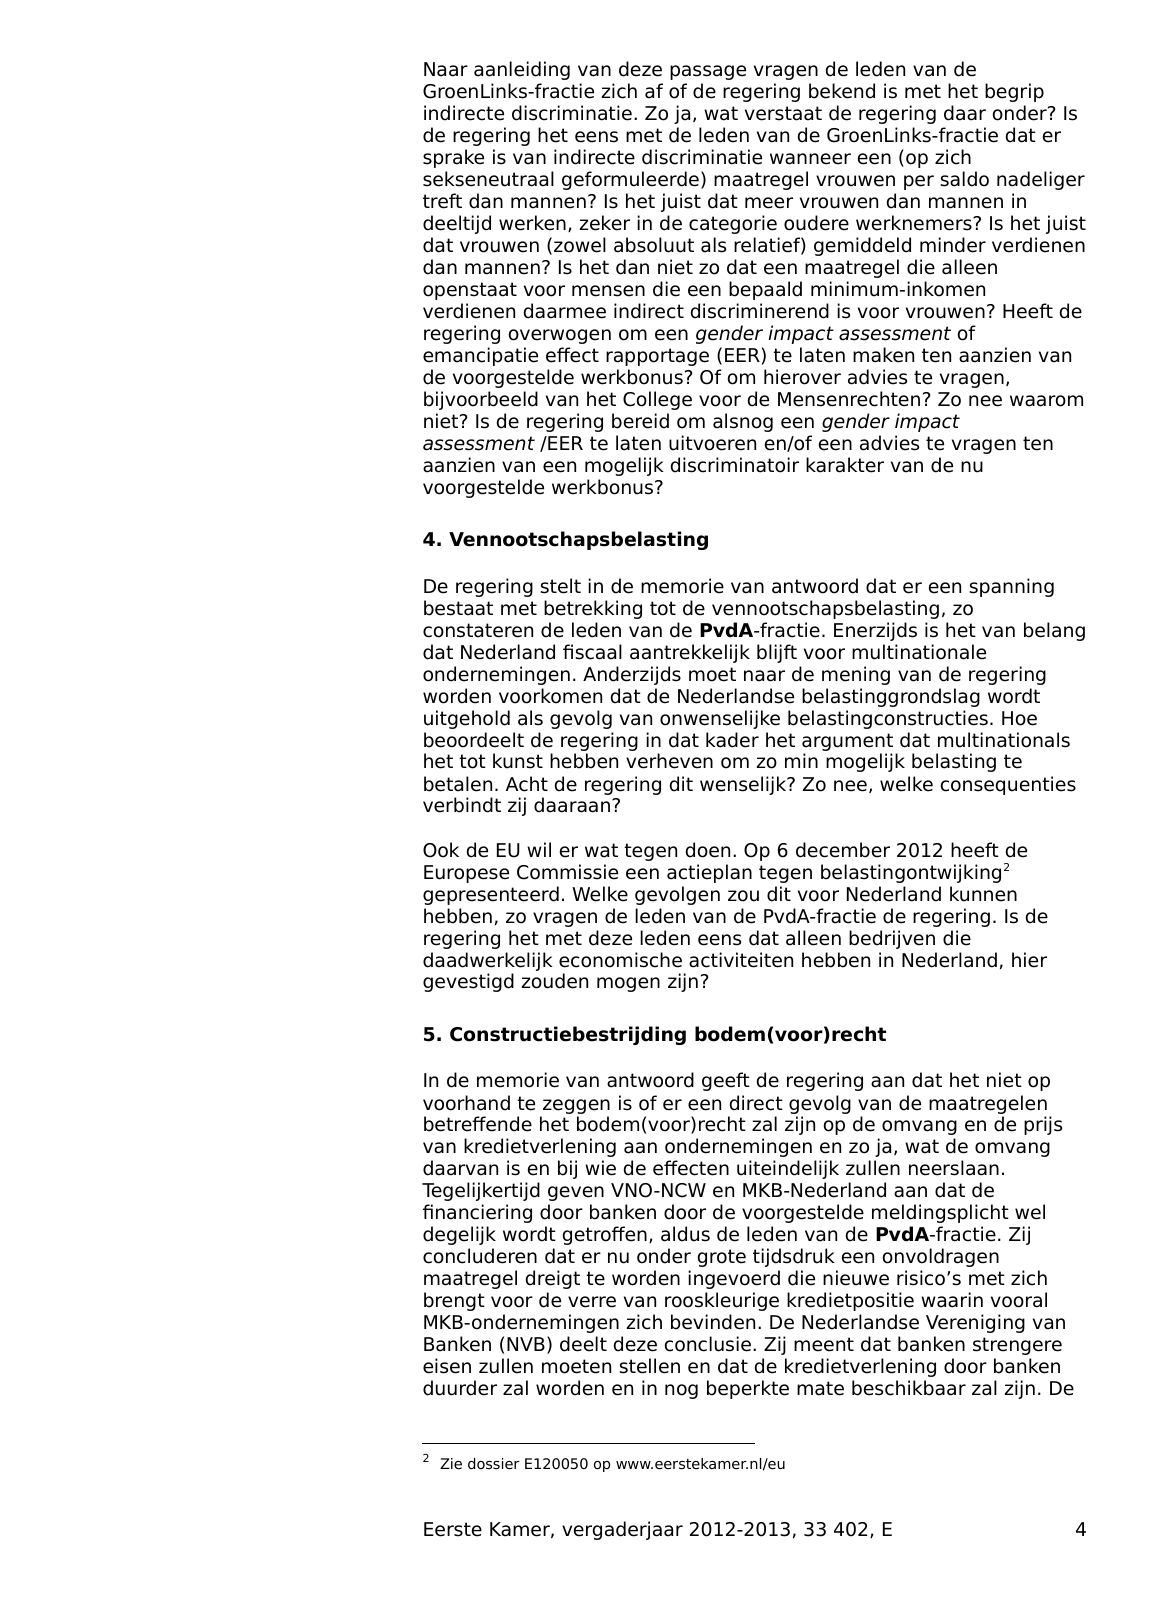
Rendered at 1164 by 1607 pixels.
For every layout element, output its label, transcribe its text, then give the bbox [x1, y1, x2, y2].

subtitle 4. Vennootschapsbelasting [422, 529, 1087, 551]
subtitle 5. Constructiebestrijding bodem(voor)recht [422, 1023, 1087, 1045]
text De regering stelt in de memorie van antwoord dat er een spanning bestaat met betrekking tot de vennootschapsbelasting, zo constateren de leden van de PvdA-fractie. Enerzijds is het van belang dat Nederland fiscaal aantrekkelijk blijft voor multinationale ondernemingen. Anderzijds moet naar de mening van de regering worden voorkomen dat de Nederlandse belastinggrondslag wordt uitgehold als gevolg van onwenselijke belastingconstructies. Hoe beoordeelt de regering in dat kader het argument dat multinationals het tot kunst hebben verheven om zo min mogelijk belasting te betalen. Acht de regering dit wenselijk? Zo nee, welke consequenties verbindt zij daaraan? [422, 576, 1087, 817]
text Ook de EU wil er wat tegen doen. Op 6 december 2012 heeft de Europese Commissie een actieplan tegen belastingontwijking gepresenteerd. Welke gevolgen zou dit voor Nederland kunnen hebben, zo vragen de leden van de PvdA-fractie de regering. Is de regering het met deze leden eens dat alleen bedrijven die daadwerkelijk economische activiteiten hebben in Nederland, hier gevestigd zouden mogen zijn? [422, 839, 1087, 993]
text Naar aanleiding van deze passage vragen de leden van de GroenLinks-fractie zich af of de regering bekend is met het begrip indirecte discriminatie. Zo ja, wat verstaat de regering daar onder? Is de regering het eens met de leden van de GroenLinks-fractie dat er sprake is van indirecte discriminatie wanneer een (op zich sekseneutraal geformuleerde) maatregel vrouwen per saldo nadeliger treft dan mannen? Is het juist dat meer vrouwen dan mannen in deeltijd werken, zeker in de categorie oudere werknemers? Is het juist dat vrouwen (zowel absoluut als relatief) gemiddeld minder verdienen dan mannen? Is het dan niet zo dat een maatregel die alleen openstaat voor mensen die een bepaald minimum-inkomen verdienen daarmee indirect discriminerend is voor vrouwen? Heeft de regering overwogen om een gender impact assessment of emancipatie effect rapportage (EER) te laten maken ten aanzien van de voorgestelde werkbonus? Of om hierover advies te vragen, bijvoorbeeld van het College voor de Mensenrechten? Zo nee waarom niet? Is de regering bereid om alsnog een gender impact assessment /EER te laten uitvoeren en/of een advies te vragen ten aanzien van een mogelijk discriminatoir karakter van de nu voorgestelde werkbonus? [422, 59, 1087, 499]
text Zie dossier E120050 op www.eerstekamer.nl/eu [422, 1452, 1087, 1474]
text In de memorie van antwoord geeft de regering aan dat het niet op voorhand te zeggen is of er een direct gevolg van de maatregelen betreffende het bodem(voor)recht zal zijn op de omvang en de prijs van kredietverlening aan ondernemingen en zo ja, wat de omvang daarvan is en bij wie de effecten uiteindelijk zullen neerslaan. Tegelijkertijd geven VNO-NCW en MKB-Nederland aan dat de financiering door banken door de voorgestelde meldingsplicht wel degelijk wordt getroffen, aldus de leden van de PvdA-fractie. Zij concluderen dat er nu onder grote tijdsdruk een onvoldragen maatregel dreigt te worden ingevoerd die nieuwe risico’s met zich brengt voor de verre van rooskleurige kredietpositie waarin vooral MKB-ondernemingen zich bevinden. De Nederlandse Vereniging van Banken (NVB) deelt deze conclusie. Zij meent dat banken strengere eisen zullen moeten stellen en dat de kredietverlening door banken duurder zal worden en in nog beperkte mate beschikbaar zal zijn. De [422, 1070, 1087, 1400]
